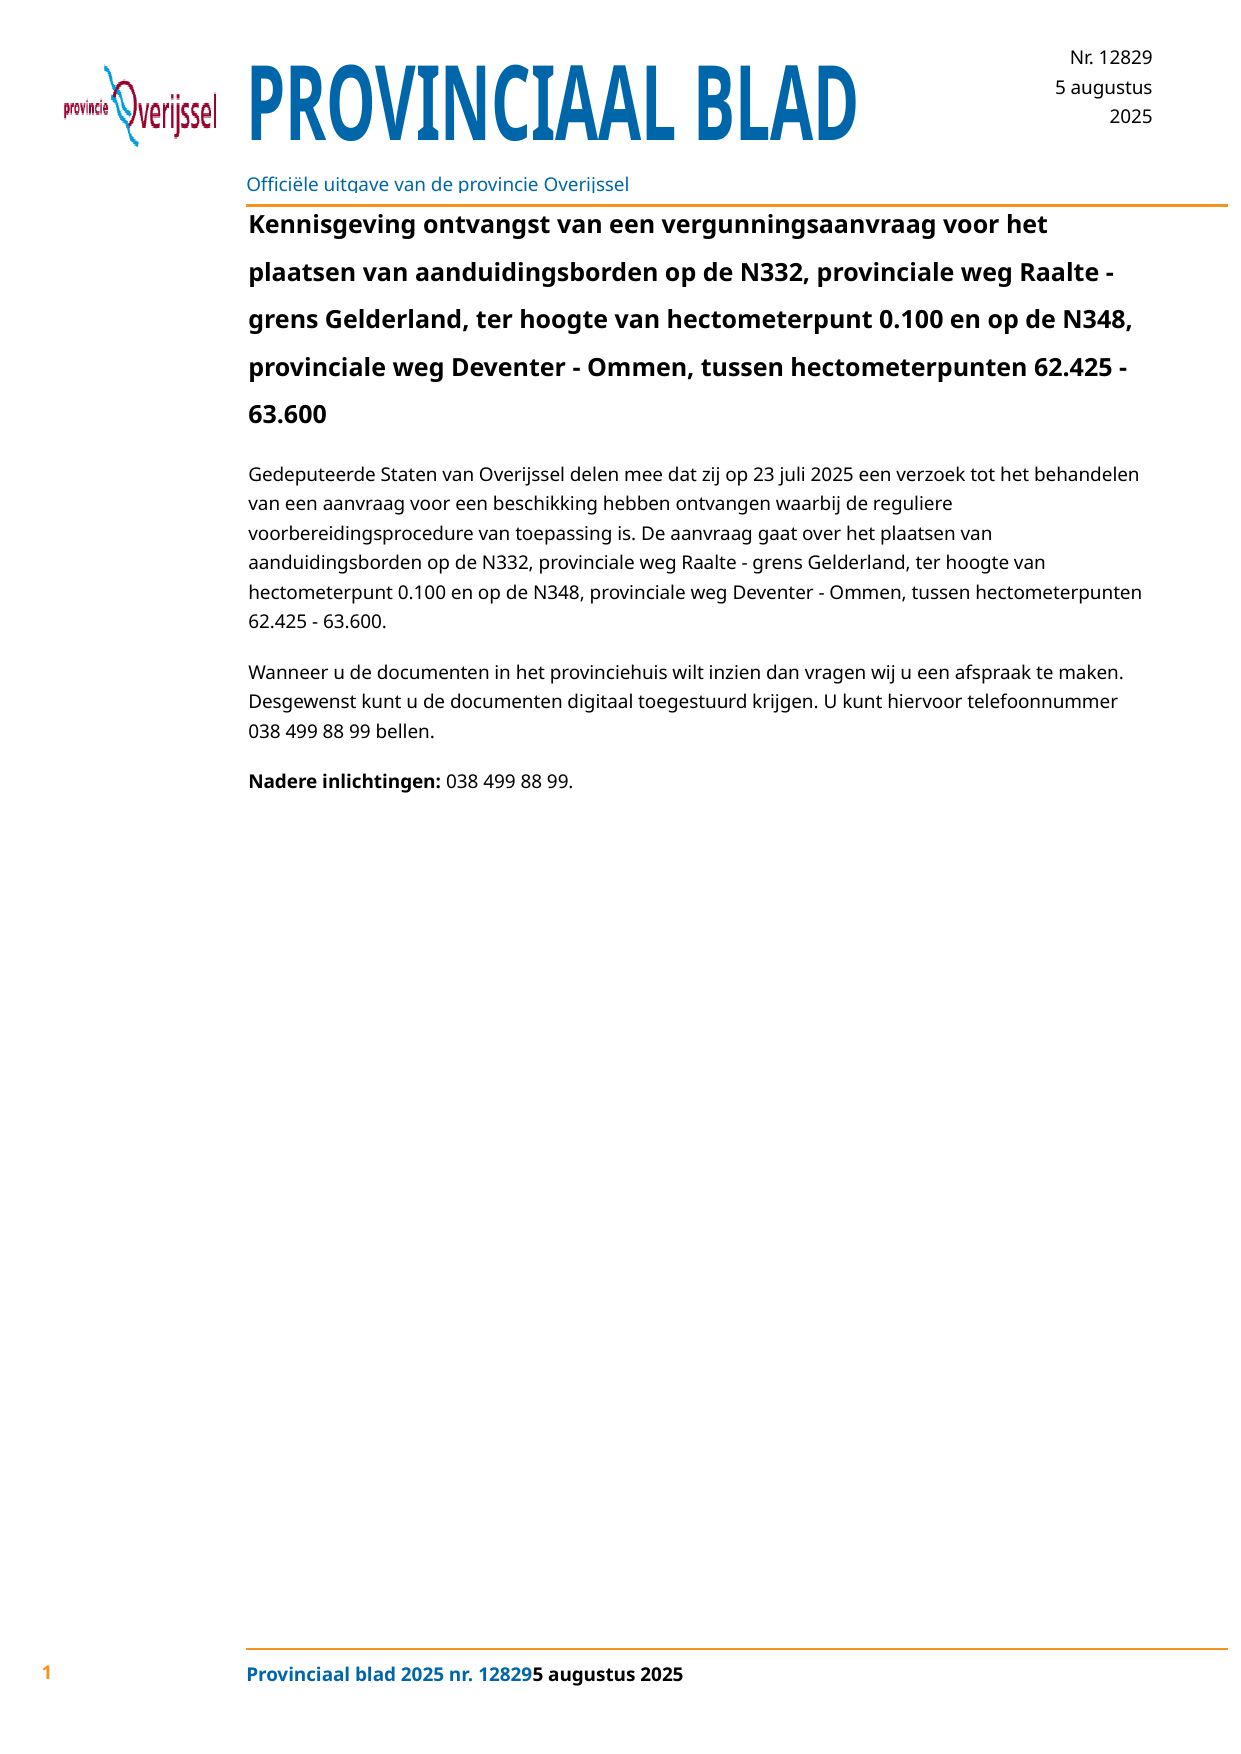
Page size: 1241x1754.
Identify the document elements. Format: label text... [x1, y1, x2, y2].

picture [41, 47, 231, 172]
text Kennisgeving ontvangst van een vergunningsaanvraag voor het plaatsen van aanduidingsborden op de N332, provinciale weg Raalte - grens Gelderland, ter hoogte van hectometerpunt 0.100 en op de N348, provinciale weg Deventer - Ommen, tussen hectometerpunten 62.425 - 63.600 [248, 207, 1152, 431]
text Wanneer u de documenten in het provinciehuis wilt inzien dan vragen wij u een afspraak te maken. Desgewenst kunt u de documenten digitaal toegestuurd krijgen. U kunt hiervoor telefoonnummer 038 499 88 99 bellen. [248, 659, 1152, 744]
text Nadere inlichtingen: 038 499 88 99. [248, 769, 1152, 794]
text Gedeputeerde Staten van Overijssel delen mee dat zij op 23 juli 2025 een verzoek tot het behandelen van een aanvraag voor een beschikking hebben ontvangen waarbij de reguliere voorbereidingsprocedure van toepassing is. De aanvraag gaat over het plaatsen van aanduidingsborden op de N332, provinciale weg Raalte - grens Gelderland, ter hoogte van hectometerpunt 0.100 en op de N348, provinciale weg Deventer - Ommen, tussen hectometerpunten 62.425 - 63.600. [248, 461, 1152, 634]
